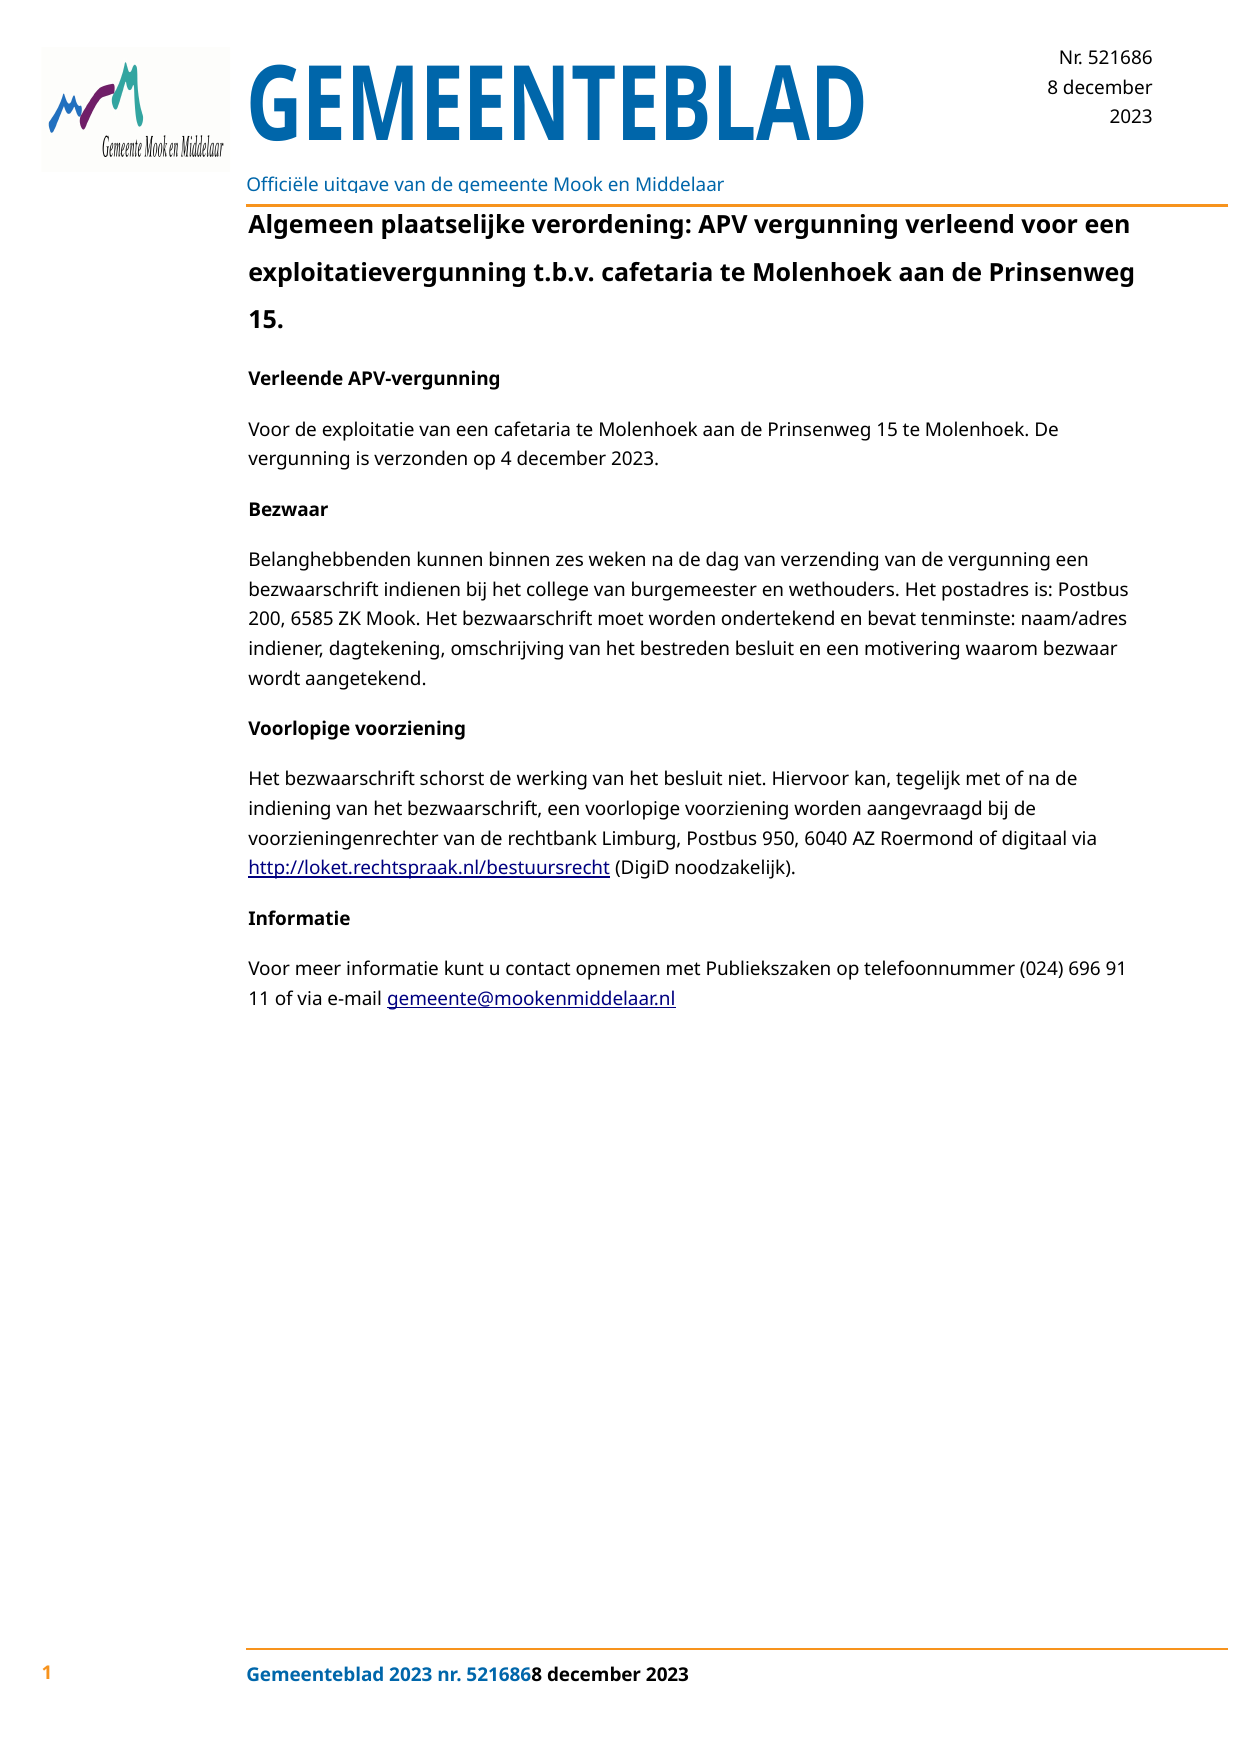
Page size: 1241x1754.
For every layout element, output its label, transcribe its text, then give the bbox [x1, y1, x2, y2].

text Voorlopige voorziening [248, 715, 1152, 741]
text Voor meer informatie kunt u contact opnemen met Publiekszaken op telefoonnummer (024) 696 91 11 of via e-mail gemeente@mookenmiddelaar.nl [248, 955, 1152, 1010]
text Algemeen plaatselijke verordening: APV vergunning verleend voor een exploitatievergunning t.b.v. cafetaria te Molenhoek aan de Prinsenweg 15. [248, 207, 1152, 336]
picture [41, 47, 231, 172]
text Informatie [248, 905, 1152, 930]
text Voor de exploitatie van een cafetaria te Molenhoek aan de Prinsenweg 15 te Molenhoek. De vergunning is verzonden op 4 december 2023. [248, 416, 1152, 471]
text Verleende APV-vergunning [248, 366, 1152, 391]
text Het bezwaarschrift schorst de werking van het besluit niet. Hiervoor kan, tegelijk met of na de indiening van het bezwaarschrift, een voorlopige voorziening worden aangevraagd bij de voorzieningenrechter van de rechtbank Limburg, Postbus 950, 6040 AZ Roermond of digitaal via http://loket.rechtspraak.nl/bestuursrecht (DigiD noodzakelijk). [248, 766, 1152, 880]
text Bezwaar [248, 496, 1152, 522]
text Belanghebbenden kunnen binnen zes weken na de dag van verzending van de vergunning een bezwaarschrift indienen bij het college van burgemeester en wethouders. Het postadres is: Postbus 200, 6585 ZK Mook. Het bezwaarschrift moet worden ondertekend en bevat tenminste: naam/adres indiener, dagtekening, omschrijving van het bestreden besluit en een motivering waarom bezwaar wordt aangetekend. [248, 546, 1152, 690]
